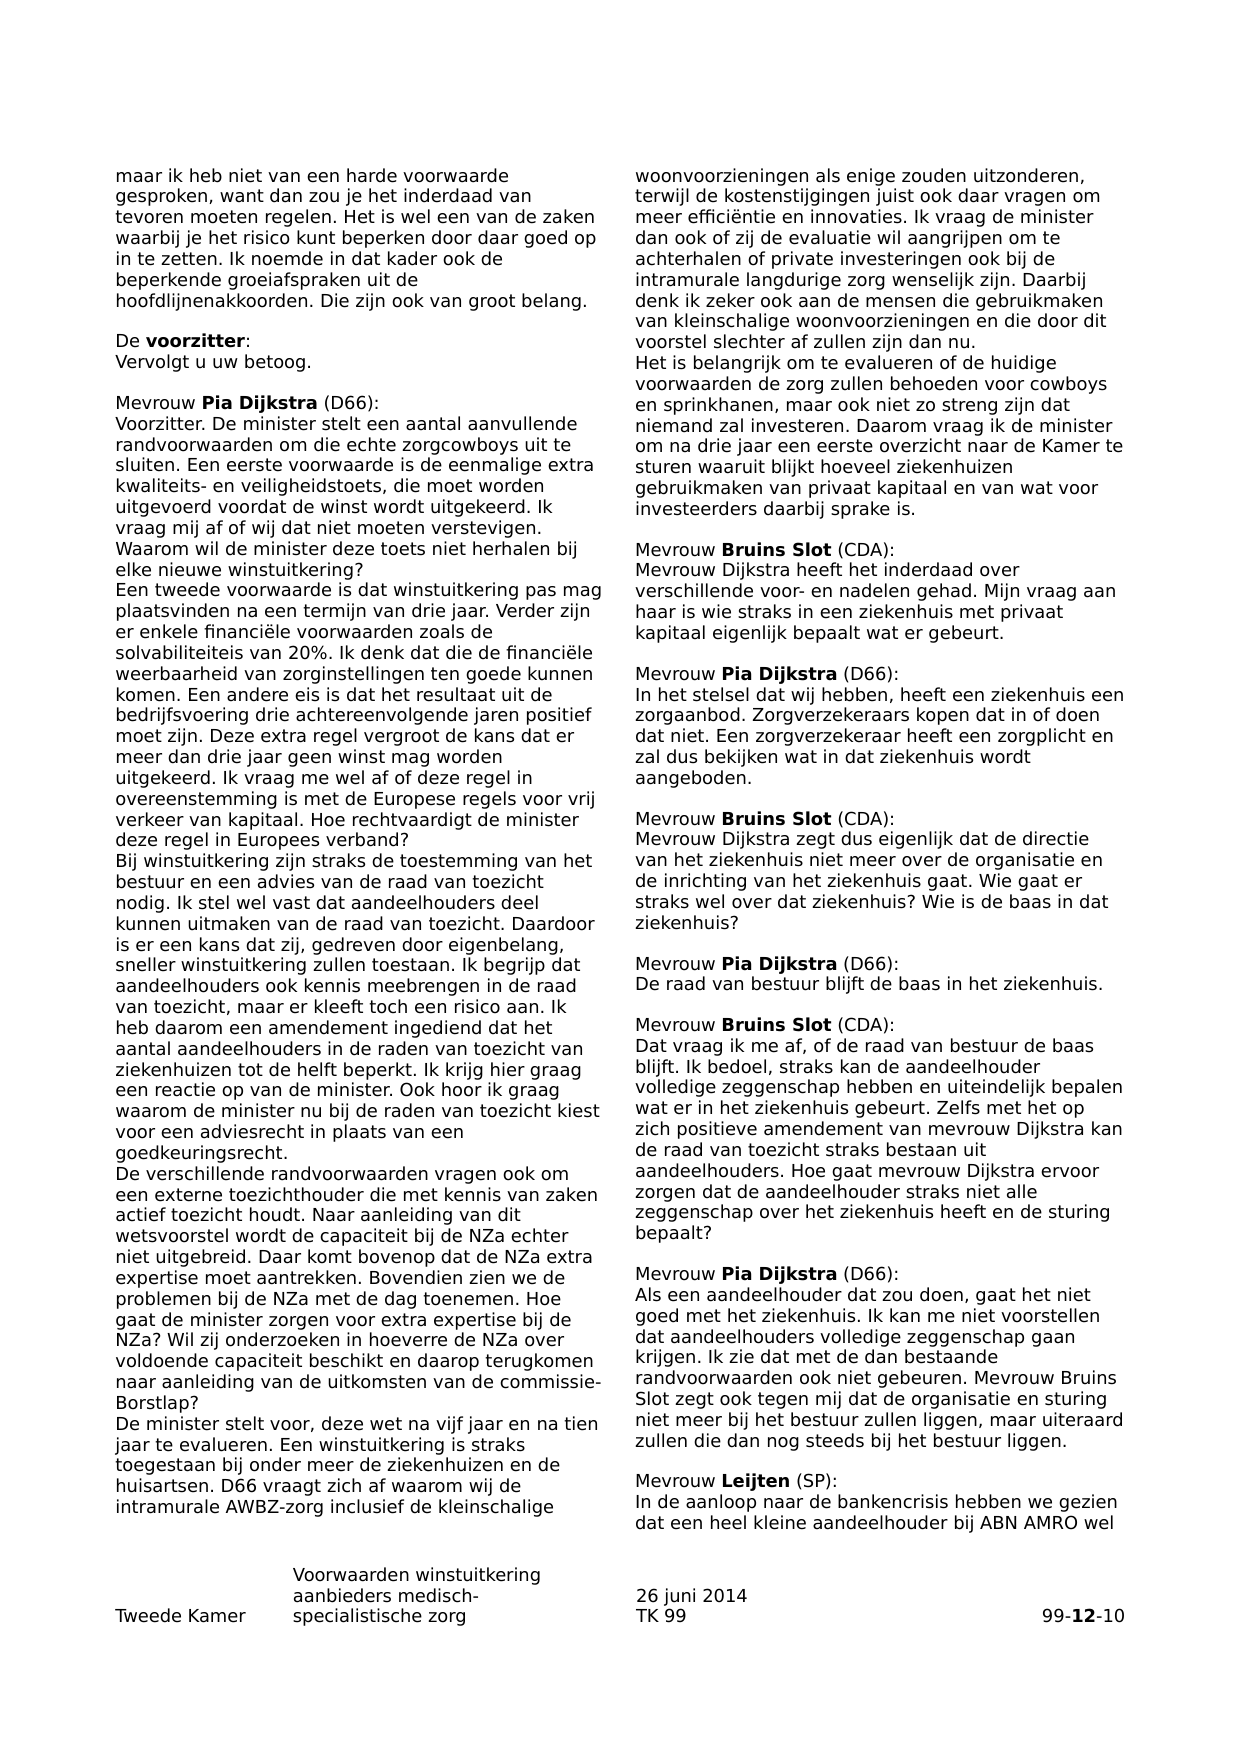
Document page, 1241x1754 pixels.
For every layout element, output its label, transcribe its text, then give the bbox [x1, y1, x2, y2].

text De raad van bestuur blijft de baas in het ziekenhuis. [635, 974, 1125, 995]
text maar ik heb niet van een harde voorwaarde gesproken, want dan zou je het inderdaad van tevoren moeten regelen. Het is wel een van de zaken waarbij je het risico kunt beperken door daar goed op in te zetten. Ik noemde in dat kader ook de beperkende groeiafspraken uit de hoofdlijnenakkoorden. Die zijn ook van groot belang. [115, 165, 605, 311]
text In de aanloop naar de bankencrisis hebben we gezien dat een heel kleine aandeelhouder bij ABN AMRO wel [635, 1492, 1125, 1534]
text Voorzitter. De minister stelt een aantal aanvullende randvoorwaarden om die echte zorgcowboys uit te sluiten. Een eerste voorwaarde is de eenmalige extra kwaliteits- en veiligheidstoets, die moet worden uitgevoerd voordat de winst wordt uitgekeerd. Ik vraag mij af of wij dat niet moeten verstevigen. Waarom wil de minister deze toets niet herhalen bij elke nieuwe winstuitkering? [115, 413, 605, 580]
text Bij winstuitkering zijn straks de toestemming van het bestuur en een advies van de raad van toezicht nodig. Ik stel wel vast dat aandeelhouders deel kunnen uitmaken van de raad van toezicht. Daardoor is er een kans dat zij, gedreven door eigenbelang, sneller winstuitkering zullen toestaan. Ik begrijp dat aandeelhouders ook kennis meebrengen in de raad van toezicht, maar er kleeft toch een risico aan. Ik heb daarom een amendement ingediend dat het aantal aandeelhouders in de raden van toezicht van ziekenhuizen tot de helft beperkt. Ik krijg hier graag een reactie op van de minister. Ook hoor ik graag waarom de minister nu bij de raden van toezicht kiest voor een adviesrecht in plaats van een goedkeuringsrecht. [115, 851, 605, 1163]
text Het is belangrijk om te evalueren of de huidige voorwaarden de zorg zullen behoeden voor cowboys en sprinkhanen, maar ook niet zo streng zijn dat niemand zal investeren. Daarom vraag ik de minister om na drie jaar een eerste overzicht naar de Kamer te sturen waaruit blijkt hoeveel ziekenhuizen gebruikmaken van privaat kapitaal en van wat voor investeerders daarbij sprake is. [635, 353, 1125, 519]
text Mevrouw Pia Dijkstra (D66): [635, 1264, 1125, 1285]
text Mevrouw Bruins Slot (CDA): [635, 539, 1125, 560]
text Als een aandeelhouder dat zou doen, gaat het niet goed met het ziekenhuis. Ik kan me niet voorstellen dat aandeelhouders volledige zeggenschap gaan krijgen. Ik zie dat met de dan bestaande randvoorwaarden ook niet gebeuren. Mevrouw Bruins Slot zegt ook tegen mij dat de organisatie en sturing niet meer bij het bestuur zullen liggen, maar uiteraard zullen die dan nog steeds bij het bestuur liggen. [635, 1285, 1125, 1451]
text Mevrouw Dijkstra heeft het inderdaad over verschillende voor- en nadelen gehad. Mijn vraag aan haar is wie straks in een ziekenhuis met privaat kapitaal eigenlijk bepaalt wat er gebeurt. [635, 560, 1125, 643]
text woonvoorzieningen als enige zouden uitzonderen, terwijl de kostenstijgingen juist ook daar vragen om meer efficiëntie en innovaties. Ik vraag de minister dan ook of zij de evaluatie wil aangrijpen om te achterhalen of private investeringen ook bij de intramurale langdurige zorg wenselijk zijn. Daarbij denk ik zeker ook aan de mensen die gebruikmaken van kleinschalige woonvoorzieningen en die door dit voorstel slechter af zullen zijn dan nu. [635, 165, 1125, 353]
text Mevrouw Pia Dijkstra (D66): [635, 953, 1125, 974]
text De voorzitter: [115, 331, 605, 352]
text In het stelsel dat wij hebben, heeft een ziekenhuis een zorgaanbod. Zorgverzekeraars kopen dat in of doen dat niet. Een zorgverzekeraar heeft een zorgplicht en zal dus bekijken wat in dat ziekenhuis wordt aangeboden. [635, 684, 1125, 788]
text De verschillende randvoorwaarden vragen ook om een externe toezichthouder die met kennis van zaken actief toezicht houdt. Naar aanleiding van dit wetsvoorstel wordt de capaciteit bij de NZa echter niet uitgebreid. Daar komt bovenop dat de NZa extra expertise moet aantrekken. Bovendien zien we de problemen bij de NZa met de dag toenemen. Hoe gaat de minister zorgen voor extra expertise bij de NZa? Wil zij onderzoeken in hoeverre de NZa over voldoende capaciteit beschikt en daarop terugkomen naar aanleiding van de uitkomsten van de commissie-Borstlap? [115, 1163, 605, 1413]
text De minister stelt voor, deze wet na vijf jaar en na tien jaar te evalueren. Een winstuitkering is straks toegestaan bij onder meer de ziekenhuizen en de huisartsen. D66 vraagt zich af waarom wij de intramurale AWBZ-zorg inclusief de kleinschalige [115, 1413, 605, 1518]
text Mevrouw Dijkstra zegt dus eigenlijk dat de directie van het ziekenhuis niet meer over de organisatie en de inrichting van het ziekenhuis gaat. Wie gaat er straks wel over dat ziekenhuis? Wie is de baas in dat ziekenhuis? [635, 829, 1125, 933]
text Mevrouw Bruins Slot (CDA): [635, 808, 1125, 829]
text Een tweede voorwaarde is dat winstuitkering pas mag plaatsvinden na een termijn van drie jaar. Verder zijn er enkele financiële voorwaarden zoals de solvabiliteiteis van 20%. Ik denk dat die de financiële weerbaarheid van zorginstellingen ten goede kunnen komen. Een andere eis is dat het resultaat uit de bedrijfsvoering drie achtereenvolgende jaren positief moet zijn. Deze extra regel vergroot de kans dat er meer dan drie jaar geen winst mag worden uitgekeerd. Ik vraag me wel af of deze regel in overeenstemming is met de Europese regels voor vrij verkeer van kapitaal. Hoe rechtvaardigt de minister deze regel in Europees verband? [115, 580, 605, 851]
text Mevrouw Bruins Slot (CDA): [635, 1015, 1125, 1036]
text Mevrouw Leijten (SP): [635, 1471, 1125, 1492]
text Mevrouw Pia Dijkstra (D66): [115, 393, 605, 413]
text Dat vraag ik me af, of de raad van bestuur de baas blijft. Ik bedoel, straks kan de aandeelhouder volledige zeggenschap hebben en uiteindelijk bepalen wat er in het ziekenhuis gebeurt. Zelfs met het op zich positieve amendement van mevrouw Dijkstra kan de raad van toezicht straks bestaan uit aandeelhouders. Hoe gaat mevrouw Dijkstra ervoor zorgen dat de aandeelhouder straks niet alle zeggenschap over het ziekenhuis heeft en de sturing bepaalt? [635, 1036, 1125, 1244]
text Mevrouw Pia Dijkstra (D66): [635, 663, 1125, 684]
text Vervolgt u uw betoog. [115, 352, 605, 373]
